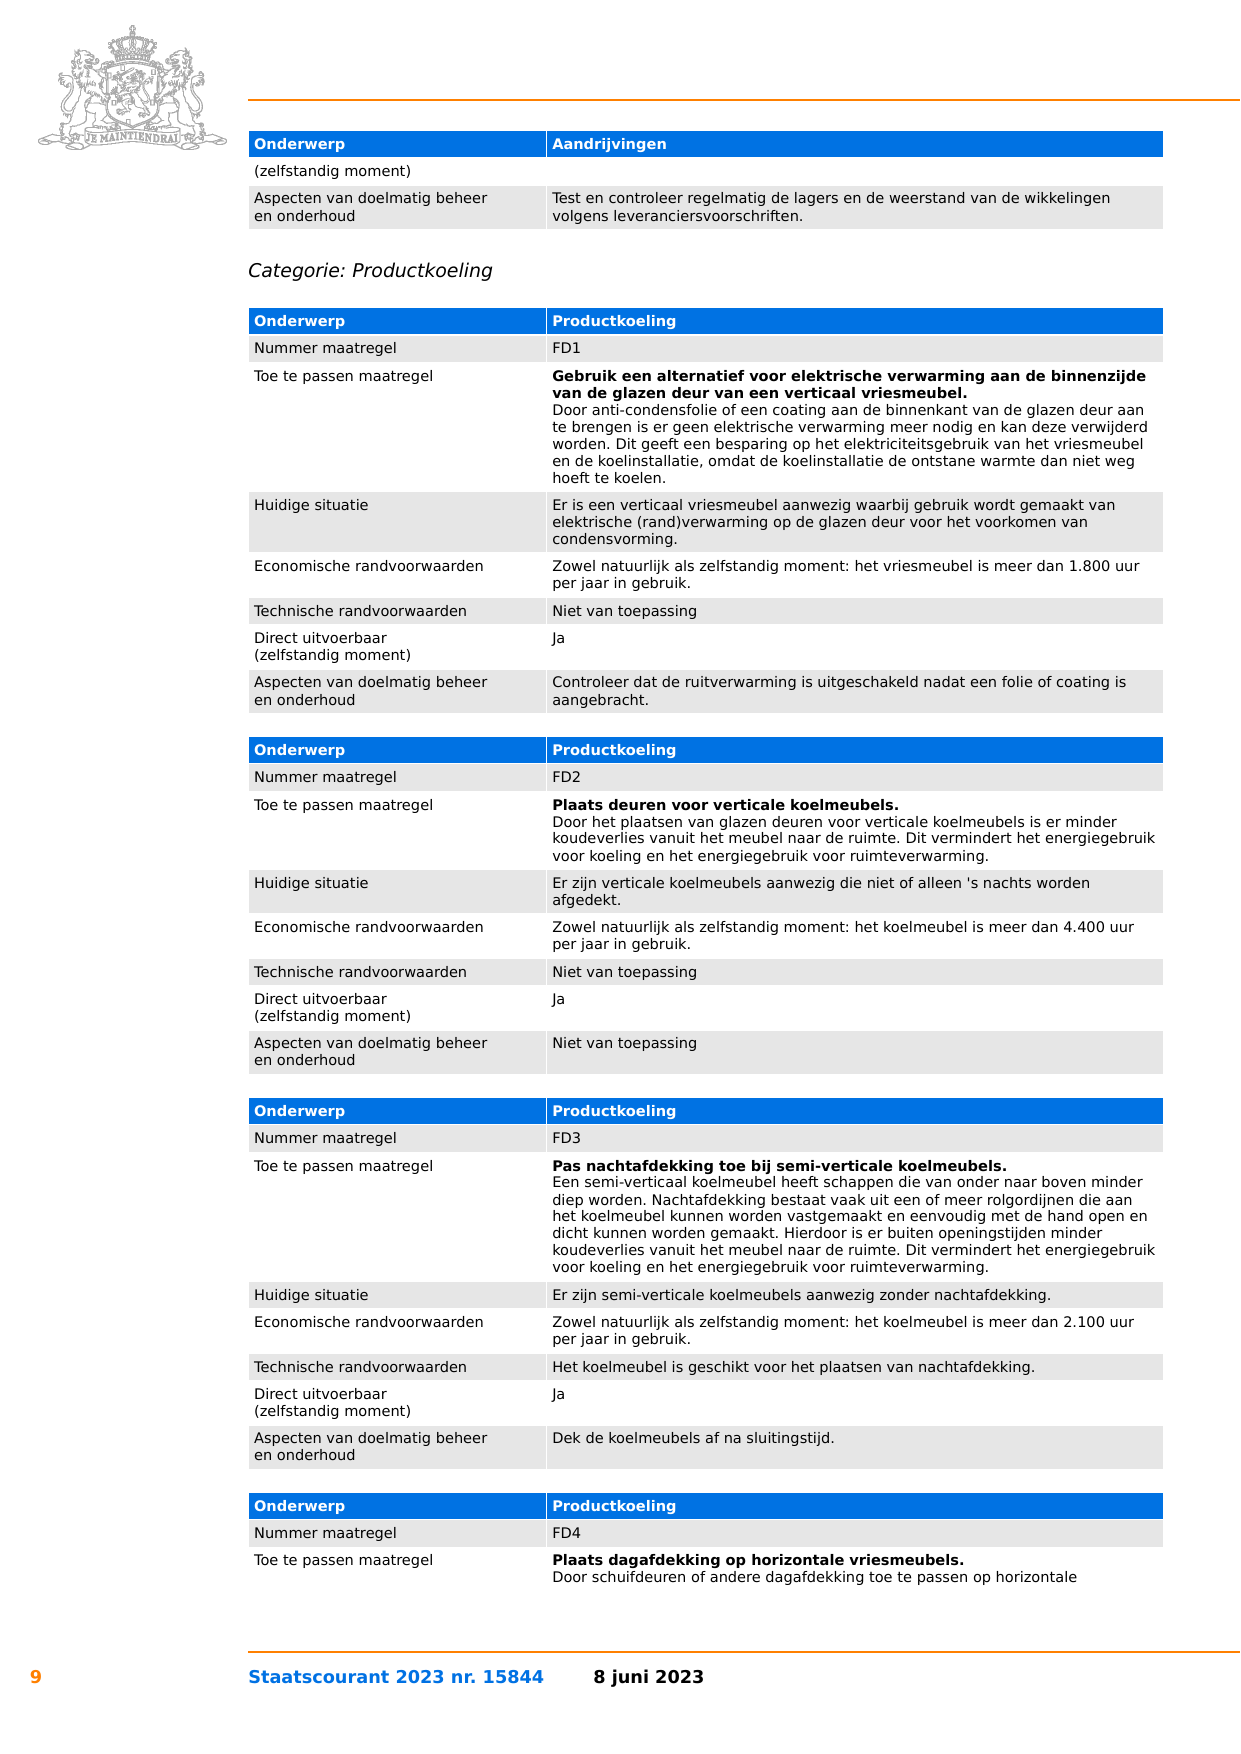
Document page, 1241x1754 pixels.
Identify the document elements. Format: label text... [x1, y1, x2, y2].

table_cell Direct uitvoerbaar (zelfstandig moment) [249, 986, 546, 1029]
table_cell Technische randvoorwaarden [249, 598, 546, 624]
table_cell FD1 [547, 336, 1163, 362]
table_cell Toe te passen maatregel [249, 363, 546, 491]
table_header Onderwerp [249, 308, 546, 334]
table_cell Er is een verticaal vriesmeubel aanwezig waarbij gebruik wordt gemaakt van elektrische (rand)verwarming op de glazen deur voor het voorkomen van condensvorming. [547, 492, 1163, 552]
table_cell Technische randvoorwaarden [249, 959, 546, 985]
table_cell Huidige situatie [249, 492, 546, 552]
table_header Productkoeling [547, 737, 1163, 763]
table_cell Economische randvoorwaarden [249, 1309, 546, 1353]
table_cell Zowel natuurlijk als zelfstandig moment: het koelmeubel is meer dan 4.400 uur per jaar in gebruik. [547, 915, 1163, 958]
table_cell Aspecten van doelmatig beheer en onderhoud [249, 670, 546, 713]
table_cell Niet van toepassing [547, 1031, 1163, 1074]
table_header Onderwerp [249, 131, 546, 157]
table_cell Aspecten van doelmatig beheer en onderhoud [249, 1426, 546, 1469]
table_cell (zelfstandig moment) [249, 158, 546, 185]
table_header Onderwerp [249, 1098, 546, 1124]
table_cell Ja [547, 625, 1163, 669]
table_cell Er zijn semi-verticale koelmeubels aanwezig zonder nachtafdekking. [547, 1282, 1163, 1308]
table_cell Dek de koelmeubels af na sluitingstijd. [547, 1426, 1163, 1469]
table_cell Aspecten van doelmatig beheer en onderhoud [249, 1031, 546, 1074]
table_header Productkoeling [547, 308, 1163, 334]
table_cell Huidige situatie [249, 870, 546, 913]
picture [38, 25, 227, 150]
table_cell Plaats deuren voor verticale koelmeubels. Door het plaatsen van glazen deuren voor verticale koelmeubels is er minder koudeverlies vanuit het meubel naar de ruimte. Dit vermindert het energiegebruik voor koeling en het energiegebruik voor ruimteverwarming. [547, 792, 1163, 869]
table_cell Gebruik een alternatief voor elektrische verwarming aan de binnenzijde van de glazen deur van een verticaal vriesmeubel. Door anti-condensfolie of een coating aan de binnenkant van de glazen deur aan te brengen is er geen elektrische verwarming meer nodig en kan deze verwijderd worden. Dit geeft een besparing op het elektriciteitsgebruik van het vriesmeubel en de koelinstallatie, omdat de koelinstallatie de ontstane warmte dan niet weg hoeft te koelen. [547, 363, 1163, 491]
table_cell Er zijn verticale koelmeubels aanwezig die niet of alleen 's nachts worden afgedekt. [547, 870, 1163, 913]
table_cell FD3 [547, 1125, 1163, 1152]
table_cell FD4 [547, 1520, 1163, 1547]
subtitle Categorie: Productkoeling [248, 260, 1163, 282]
table_header Productkoeling [547, 1493, 1163, 1519]
table_header Onderwerp [249, 737, 546, 763]
table_cell Test en controleer regelmatig de lagers en de weerstand van de wikkelingen volgens leveranciersvoorschriften. [547, 186, 1163, 229]
table_cell Zowel natuurlijk als zelfstandig moment: het vriesmeubel is meer dan 1.800 uur per jaar in gebruik. [547, 554, 1163, 597]
table_header Aandrijvingen [547, 131, 1163, 157]
table_cell Ja [547, 986, 1163, 1029]
table_cell Toe te passen maatregel [249, 1548, 546, 1591]
table_cell Toe te passen maatregel [249, 792, 546, 869]
table_cell Pas nachtafdekking toe bij semi-verticale koelmeubels. Een semi-verticaal koelmeubel heeft schappen die van onder naar boven minder diep worden. Nachtafdekking bestaat vaak uit een of meer rolgordijnen die aan het koelmeubel kunnen worden vastgemaakt en eenvoudig met de hand open en dicht kunnen worden gemaakt. Hierdoor is er buiten openingstijden minder koudeverlies vanuit het meubel naar de ruimte. Dit vermindert het energiegebruik voor koeling en het energiegebruik voor ruimteverwarming. [547, 1153, 1163, 1281]
table_cell Het koelmeubel is geschikt voor het plaatsen van nachtafdekking. [547, 1354, 1163, 1380]
table_cell Economische randvoorwaarden [249, 554, 546, 597]
table_cell Plaats dagafdekking op horizontale vriesmeubels. Door schuifdeuren of andere dagafdekking toe te passen op horizontale [547, 1548, 1163, 1591]
table_header Productkoeling [547, 1098, 1163, 1124]
table_cell [547, 158, 1163, 185]
table_cell Toe te passen maatregel [249, 1153, 546, 1281]
table_cell Aspecten van doelmatig beheer en onderhoud [249, 186, 546, 229]
table_cell Direct uitvoerbaar (zelfstandig moment) [249, 625, 546, 669]
table_cell Ja [547, 1381, 1163, 1424]
table_cell Nummer maatregel [249, 336, 546, 362]
table_cell Nummer maatregel [249, 1520, 546, 1547]
table_cell Direct uitvoerbaar (zelfstandig moment) [249, 1381, 546, 1424]
table_cell Nummer maatregel [249, 1125, 546, 1152]
table_cell Niet van toepassing [547, 598, 1163, 624]
table_cell Niet van toepassing [547, 959, 1163, 985]
table_cell Huidige situatie [249, 1282, 546, 1308]
table_cell Controleer dat de ruitverwarming is uitgeschakeld nadat een folie of coating is aangebracht. [547, 670, 1163, 713]
table_cell Zowel natuurlijk als zelfstandig moment: het koelmeubel is meer dan 2.100 uur per jaar in gebruik. [547, 1309, 1163, 1353]
table_cell Technische randvoorwaarden [249, 1354, 546, 1380]
table_header Onderwerp [249, 1493, 546, 1519]
table_cell Economische randvoorwaarden [249, 915, 546, 958]
table_cell FD2 [547, 764, 1163, 791]
table_cell Nummer maatregel [249, 764, 546, 791]
